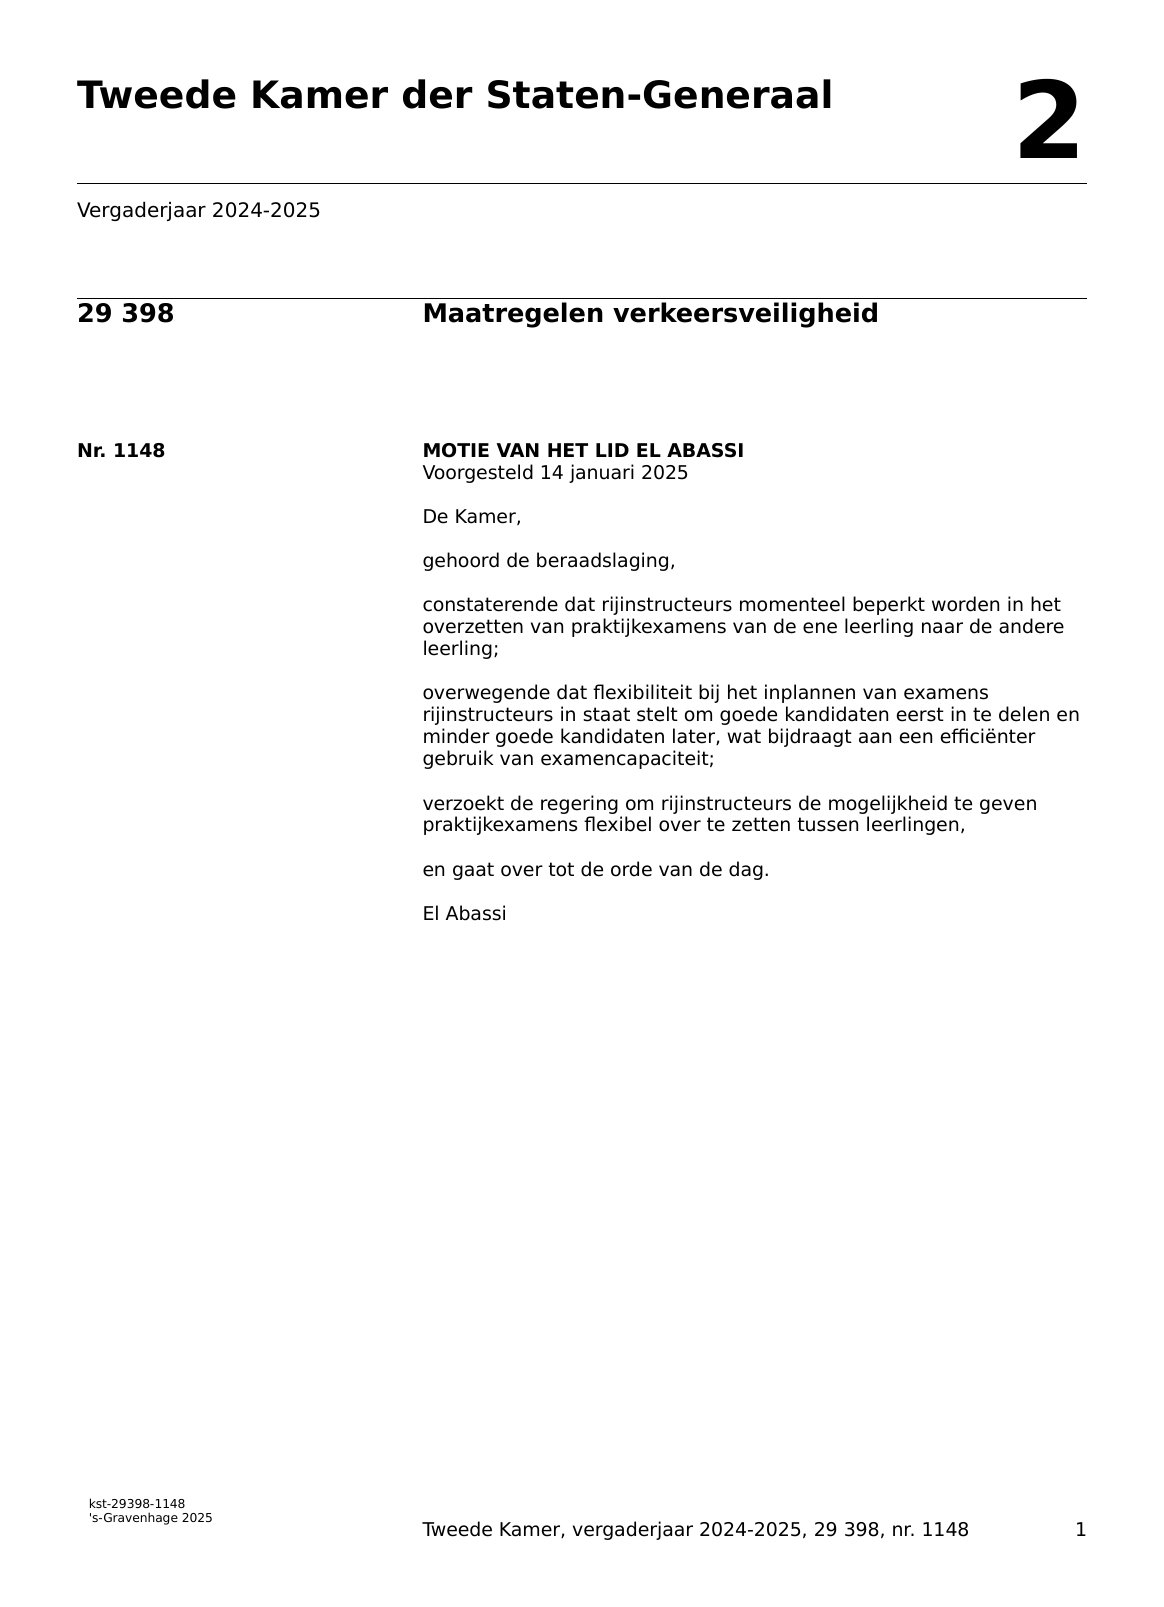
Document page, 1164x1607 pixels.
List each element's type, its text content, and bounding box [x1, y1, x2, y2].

text en gaat over tot de orde van de dag. [422, 858, 1087, 881]
text De Kamer, [422, 506, 1087, 528]
text constaterende dat rijinstructeurs momenteel beperkt worden in het overzetten van praktijkexamens van de ene leerling naar de andere leerling; [422, 594, 1087, 660]
text gehoord de beraadslaging, [422, 550, 1087, 572]
table_header Tweede Kamer der Staten-Generaal [77, 59, 886, 183]
text kst-29398-1148 [88, 1497, 323, 1511]
text 's-Gravenhage 2025 [88, 1511, 323, 1525]
subtitle Nr. 1148 MOTIE VAN HET LID EL ABASSI [77, 440, 1087, 462]
text verzoekt de regering om rijinstructeurs de mogelijkheid te geven praktijkexamens flexibel over te zetten tussen leerlingen, [422, 792, 1087, 836]
table_header 2 [886, 59, 1087, 183]
table_cell Vergaderjaar 2024-2025 [77, 184, 1087, 298]
text El Abassi [422, 903, 1087, 925]
text Voorgesteld 14 januari 2025 [422, 462, 1087, 484]
text overwegende dat flexibiliteit bij het inplannen van examens rijinstructeurs in staat stelt om goede kandidaten eerst in te delen en minder goede kandidaten later, wat bijdraagt aan een efficiënter gebruik van examencapaciteit; [422, 682, 1087, 770]
subtitle 29 398 Maatregelen verkeersveiligheid [77, 299, 1087, 329]
